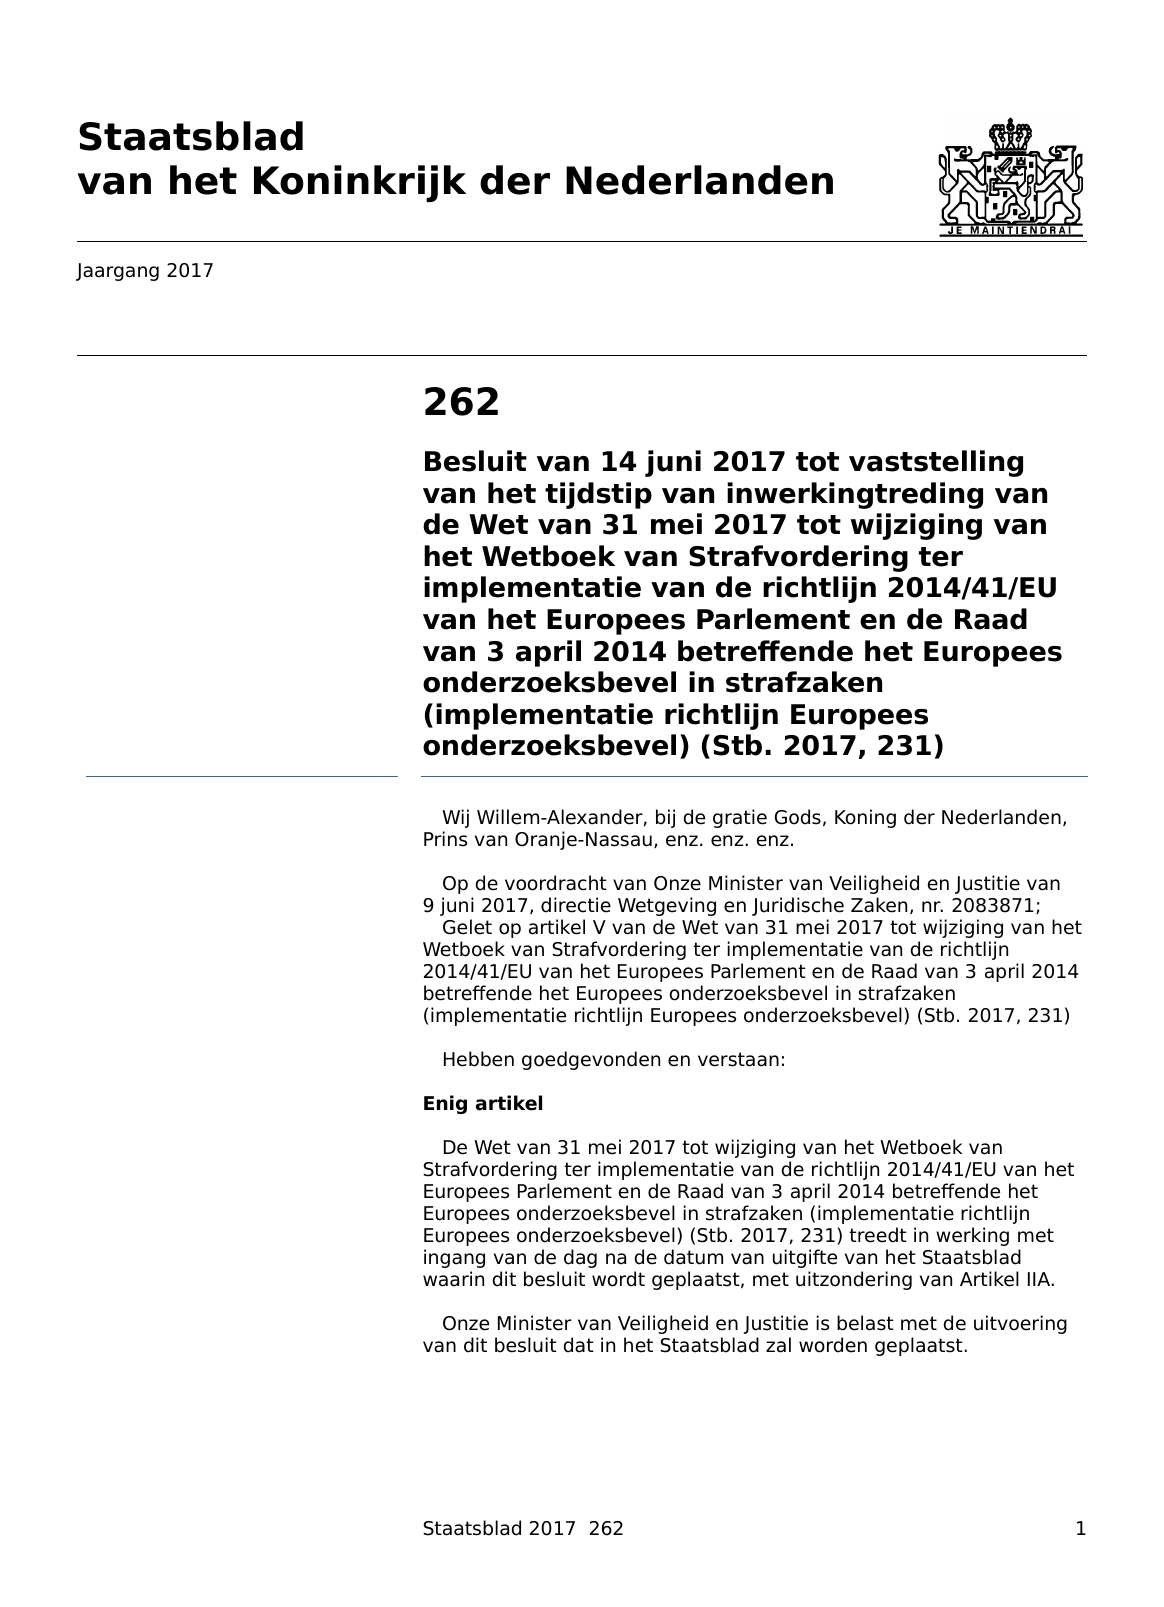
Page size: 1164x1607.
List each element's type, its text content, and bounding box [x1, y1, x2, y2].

text Hebben goedgevonden en verstaan: [422, 1049, 1087, 1071]
text Besluit van 14 juni 2017 tot vaststelling van het tijdstip van inwerkingtreding van de Wet van 31 mei 2017 tot wijziging van het Wetboek van Strafvordering ter implementatie van de richtlijn 2014/41/EU van het Europees Parlement en de Raad van 3 april 2014 betreffende het Europees onderzoeksbevel in strafzaken (implementatie richtlijn Europees onderzoeksbevel) (Stb. 2017, 231) [422, 447, 1087, 762]
subtitle Enig artikel [422, 1093, 1087, 1115]
text Op de voordracht van Onze Minister van Veiligheid en Justitie van 9 juni 2017, directie Wetgeving en Juridische Zaken, nr. 2083871; [422, 873, 1087, 917]
table_header [886, 100, 1087, 241]
text Onze Minister van Veiligheid en Justitie is belast met de uitvoering van dit besluit dat in het Staatsblad zal worden geplaatst. [422, 1313, 1087, 1357]
text De Wet van 31 mei 2017 tot wijziging van het Wetboek van Strafvordering ter implementatie van de richtlijn 2014/41/EU van het Europees Parlement en de Raad van 3 april 2014 betreffende het Europees onderzoeksbevel in strafzaken (implementatie richtlijn Europees onderzoeksbevel) (Stb. 2017, 231) treedt in werking met ingang van de dag na de datum van uitgifte van het Staatsblad waarin dit besluit wordt geplaatst, met uitzondering van Artikel IIA. [422, 1137, 1087, 1291]
table_header Staatsblad van het Koninkrijk der Nederlanden [77, 100, 886, 241]
picture [936, 115, 1087, 240]
text Wij Willem-Alexander, bij de gratie Gods, Koning der Nederlanden, Prins van Oranje-Nassau, enz. enz. enz. [422, 807, 1087, 851]
table_cell Jaargang 2017 [77, 242, 1087, 355]
text Gelet op artikel V van de Wet van 31 mei 2017 tot wijziging van het Wetboek van Strafvordering ter implementatie van de richtlijn 2014/41/EU van het Europees Parlement en de Raad van 3 april 2014 betreffende het Europees onderzoeksbevel in strafzaken (implementatie richtlijn Europees onderzoeksbevel) (Stb. 2017, 231) [422, 917, 1087, 1027]
subtitle 262 [422, 381, 1087, 424]
